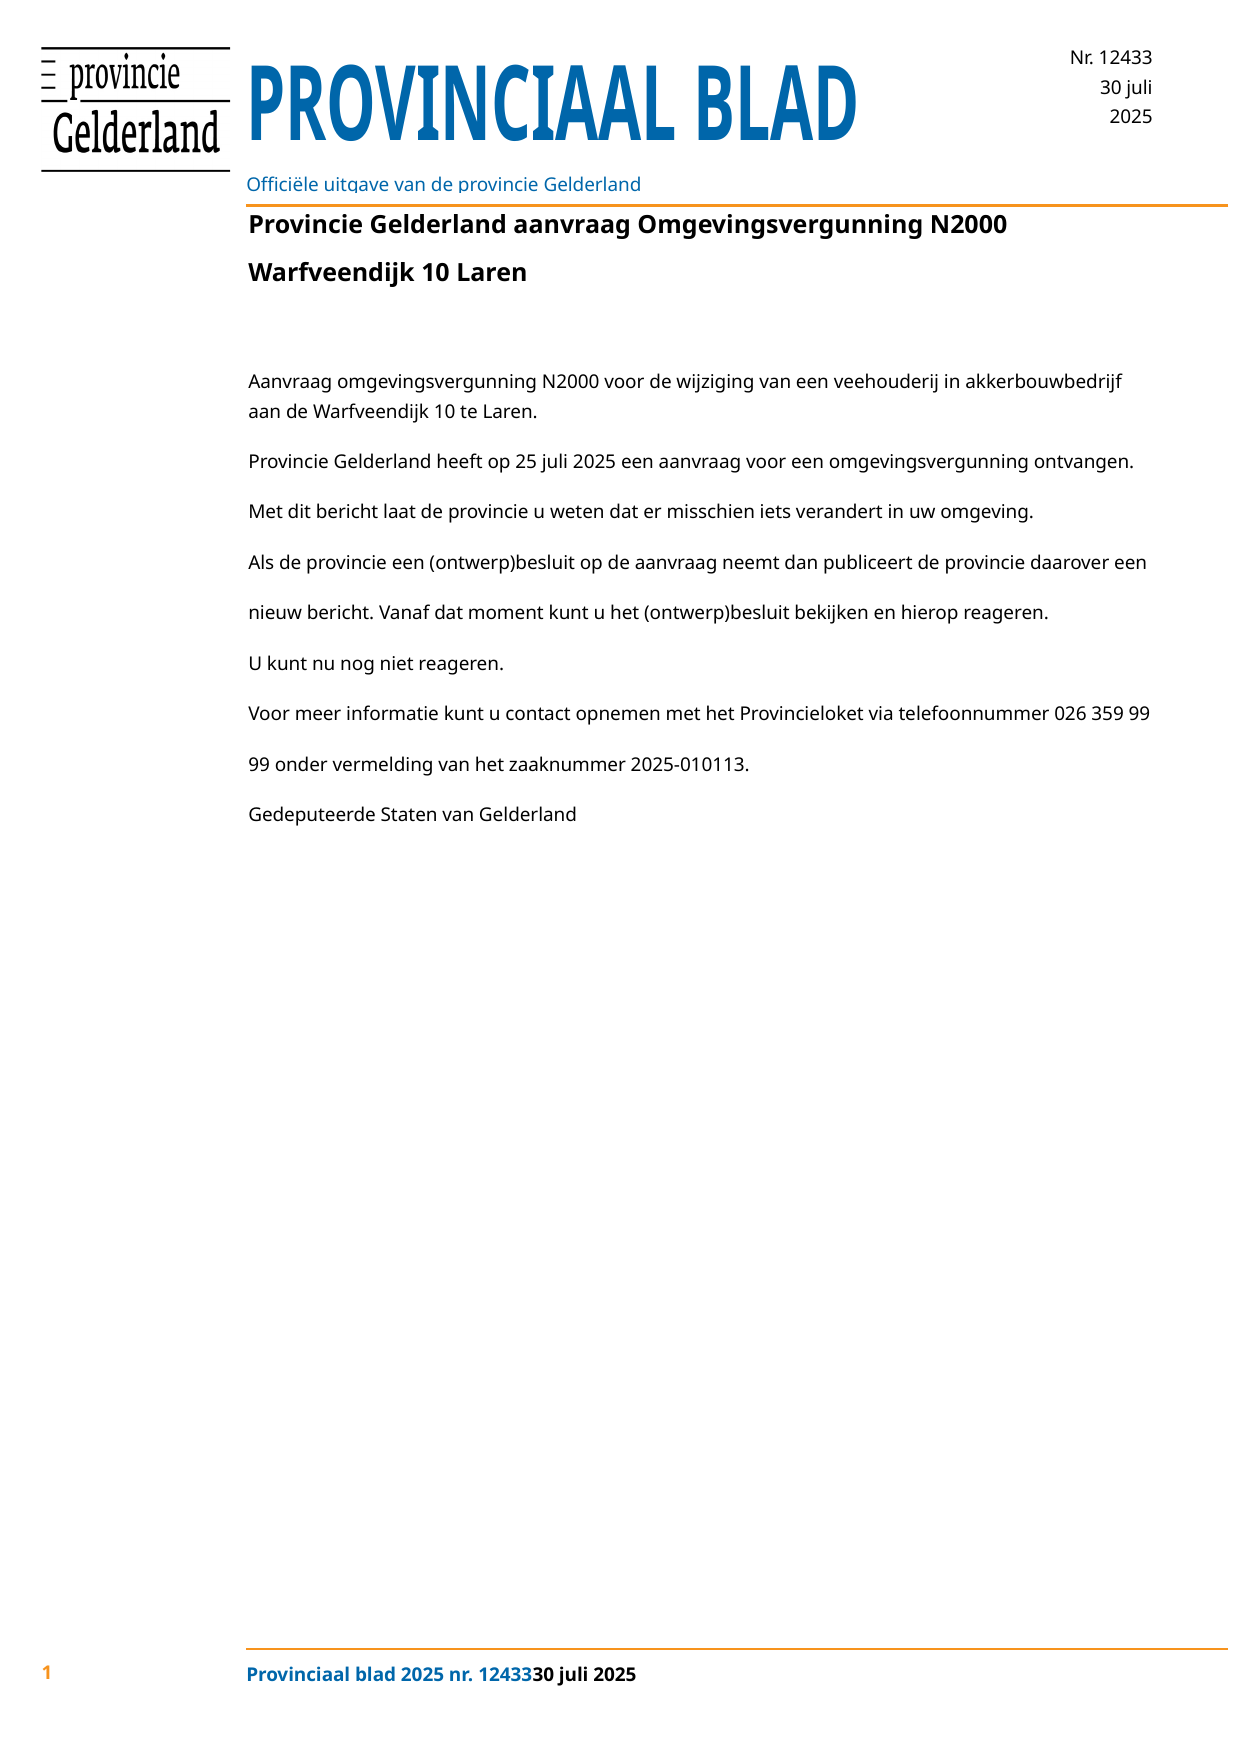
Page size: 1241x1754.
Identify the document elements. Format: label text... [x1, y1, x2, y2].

text Voor meer informatie kunt u contact opnemen met het Provincieloket via telefoonnummer 026 359 99 [248, 700, 1152, 726]
text Provincie Gelderland aanvraag Omgevingsvergunning N2000 Warfveendijk 10 Laren [248, 207, 1152, 288]
picture [41, 47, 231, 172]
text nieuw bericht. Vanaf dat moment kunt u het (ontwerp)besluit bekijken en hierop reageren. [248, 599, 1152, 625]
text U kunt nu nog niet reageren. [248, 650, 1152, 676]
text Aanvraag omgevingsvergunning N2000 voor de wijziging van een veehouderij in akkerbouwbedrijf aan de Warfveendijk 10 te Laren. [248, 368, 1152, 424]
text Met dit bericht laat de provincie u weten dat er misschien iets verandert in uw omgeving. [248, 499, 1152, 524]
text Provincie Gelderland heeft op 25 juli 2025 een aanvraag voor een omgevingsvergunning ontvangen. [248, 448, 1152, 474]
text Gedeputeerde Staten van Gelderland [248, 801, 1152, 827]
text 99 onder vermelding van het zaaknummer 2025-010113. [248, 751, 1152, 777]
text Als de provincie een (ontwerp)besluit op de aanvraag neemt dan publiceert de provincie daarover een [248, 549, 1152, 575]
